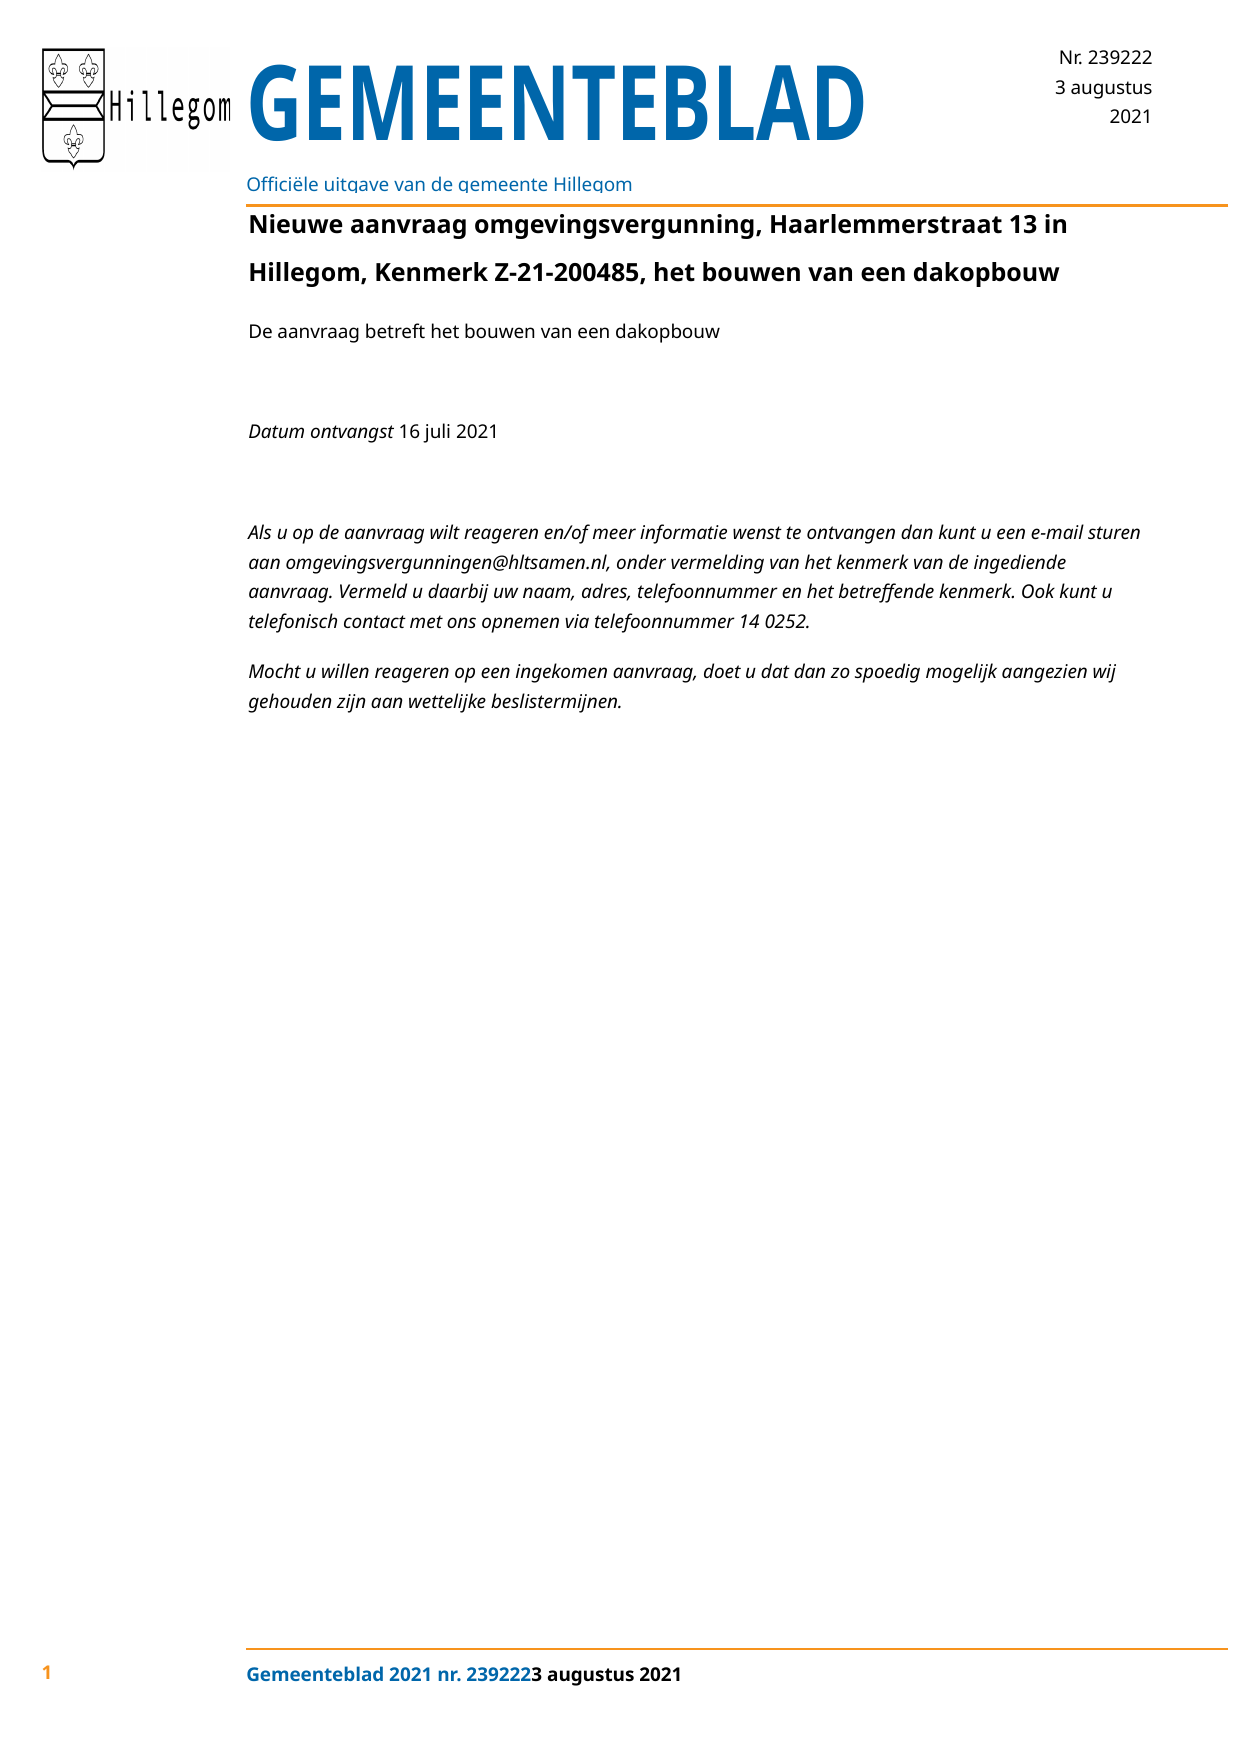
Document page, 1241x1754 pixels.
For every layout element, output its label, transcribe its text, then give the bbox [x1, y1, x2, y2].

picture [41, 47, 231, 172]
text Nieuwe aanvraag omgevingsvergunning, Haarlemmerstraat 13 in Hillegom, Kenmerk Z-21-200485, het bouwen van een dakopbouw [248, 207, 1152, 288]
text Mocht u willen reageren op een ingekomen aanvraag, doet u dat dan zo spoedig mogelijk aangezien wij gehouden zijn aan wettelijke beslistermijnen. [248, 659, 1152, 714]
text De aanvraag betreft het bouwen van een dakopbouw [248, 318, 1152, 344]
text Datum ontvangst 16 juli 2021 [248, 419, 1152, 444]
text Als u op de aanvraag wilt reageren en/of meer informatie wenst te ontvangen dan kunt u een e-mail sturen aan omgevingsvergunningen@hltsamen.nl, onder vermelding van het kenmerk van de ingediende aanvraag. Vermeld u daarbij uw naam, adres, telefoonnummer en het betreffende kenmerk. Ook kunt u telefonisch contact met ons opnemen via telefoonnummer 14 0252. [248, 519, 1152, 634]
